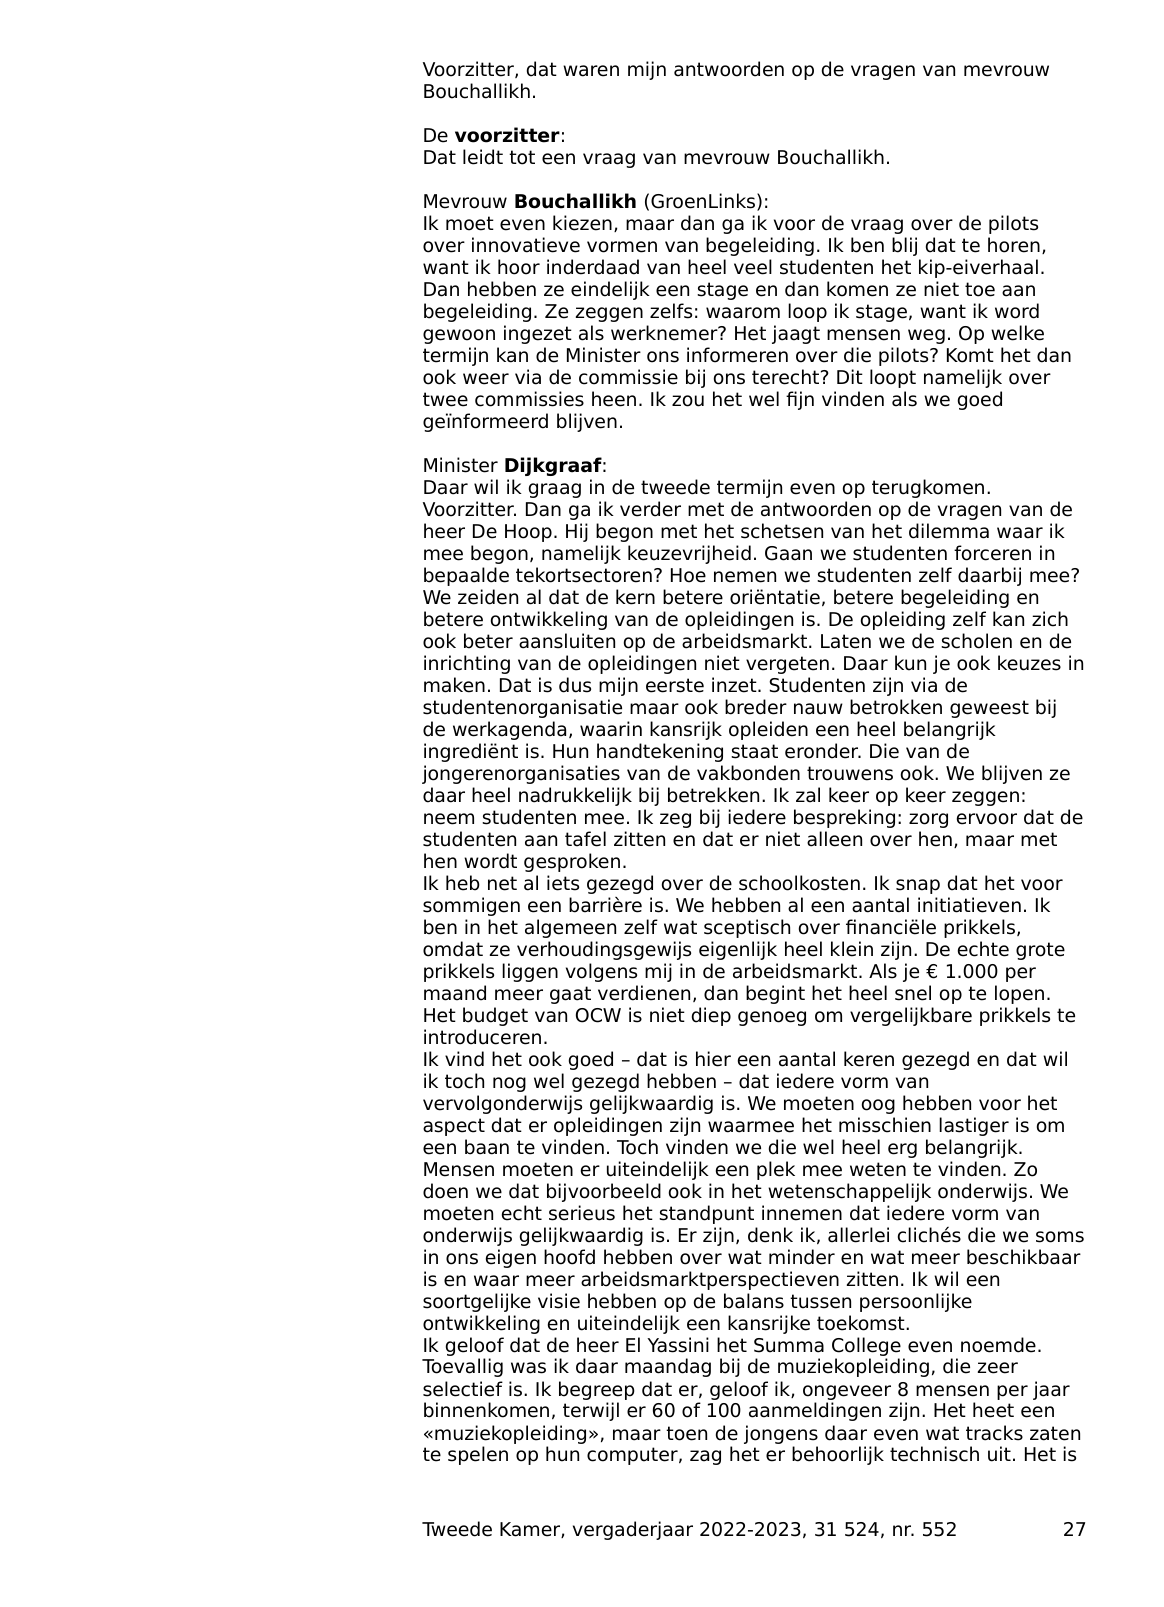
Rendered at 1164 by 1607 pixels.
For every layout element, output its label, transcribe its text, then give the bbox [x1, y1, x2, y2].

text De voorzitter: [422, 125, 1087, 147]
text Ik vind het ook goed – dat is hier een aantal keren gezegd en dat wil ik toch nog wel gezegd hebben – dat iedere vorm van vervolgonderwijs gelijkwaardig is. We moeten oog hebben voor het aspect dat er opleidingen zijn waarmee het misschien lastiger is om een baan te vinden. Toch vinden we die wel heel erg belangrijk. Mensen moeten er uiteindelijk een plek mee weten te vinden. Zo doen we dat bijvoorbeeld ook in het wetenschappelijk onderwijs. We moeten echt serieus het standpunt innemen dat iedere vorm van onderwijs gelijkwaardig is. Er zijn, denk ik, allerlei clichés die we soms in ons eigen hoofd hebben over wat minder en wat meer beschikbaar is en waar meer arbeidsmarktperspectieven zitten. Ik wil een soortgelijke visie hebben op de balans tussen persoonlijke ontwikkeling en uiteindelijk een kansrijke toekomst. [422, 1049, 1087, 1334]
text Minister Dijkgraaf: [422, 455, 1087, 477]
text Voorzitter. Dan ga ik verder met de antwoorden op de vragen van de heer De Hoop. Hij begon met het schetsen van het dilemma waar ik mee begon, namelijk keuzevrijheid. Gaan we studenten forceren in bepaalde tekortsectoren? Hoe nemen we studenten zelf daarbij mee? We zeiden al dat de kern betere oriëntatie, betere begeleiding en betere ontwikkeling van de opleidingen is. De opleiding zelf kan zich ook beter aansluiten op de arbeidsmarkt. Laten we de scholen en de inrichting van de opleidingen niet vergeten. Daar kun je ook keuzes in maken. Dat is dus mijn eerste inzet. Studenten zijn via de studentenorganisatie maar ook breder nauw betrokken geweest bij de werkagenda, waarin kansrijk opleiden een heel belangrijk ingrediënt is. Hun handtekening staat eronder. Die van de jongerenorganisaties van de vakbonden trouwens ook. We blijven ze daar heel nadrukkelijk bij betrekken. Ik zal keer op keer zeggen: neem studenten mee. Ik zeg bij iedere bespreking: zorg ervoor dat de studenten aan tafel zitten en dat er niet alleen over hen, maar met hen wordt gesproken. [422, 499, 1087, 873]
text Ik geloof dat de heer El Yassini het Summa College even noemde. Toevallig was ik daar maandag bij de muziekopleiding, die zeer selectief is. Ik begreep dat er, geloof ik, ongeveer 8 mensen per jaar binnenkomen, terwijl er 60 of 100 aanmeldingen zijn. Het heet een «muziekopleiding», maar toen de jongens daar even wat tracks zaten te spelen op hun computer, zag het er behoorlijk technisch uit. Het is [422, 1334, 1087, 1466]
text Mevrouw Bouchallikh (GroenLinks): [422, 191, 1087, 213]
text Ik moet even kiezen, maar dan ga ik voor de vraag over de pilots over innovatieve vormen van begeleiding. Ik ben blij dat te horen, want ik hoor inderdaad van heel veel studenten het kip-eiverhaal. Dan hebben ze eindelijk een stage en dan komen ze niet toe aan begeleiding. Ze zeggen zelfs: waarom loop ik stage, want ik word gewoon ingezet als werknemer? Het jaagt mensen weg. Op welke termijn kan de Minister ons informeren over die pilots? Komt het dan ook weer via de commissie bij ons terecht? Dit loopt namelijk over twee commissies heen. Ik zou het wel fijn vinden als we goed geïnformeerd blijven. [422, 213, 1087, 433]
text Dat leidt tot een vraag van mevrouw Bouchallikh. [422, 147, 1087, 169]
text Voorzitter, dat waren mijn antwoorden op de vragen van mevrouw Bouchallikh. [422, 59, 1087, 103]
text Daar wil ik graag in de tweede termijn even op terugkomen. [422, 477, 1087, 499]
text Ik heb net al iets gezegd over de schoolkosten. Ik snap dat het voor sommigen een barrière is. We hebben al een aantal initiatieven. Ik ben in het algemeen zelf wat sceptisch over financiële prikkels, omdat ze verhoudingsgewijs eigenlijk heel klein zijn. De echte grote prikkels liggen volgens mij in de arbeidsmarkt. Als je € 1.000 per maand meer gaat verdienen, dan begint het heel snel op te lopen. Het budget van OCW is niet diep genoeg om vergelijkbare prikkels te introduceren. [422, 873, 1087, 1049]
